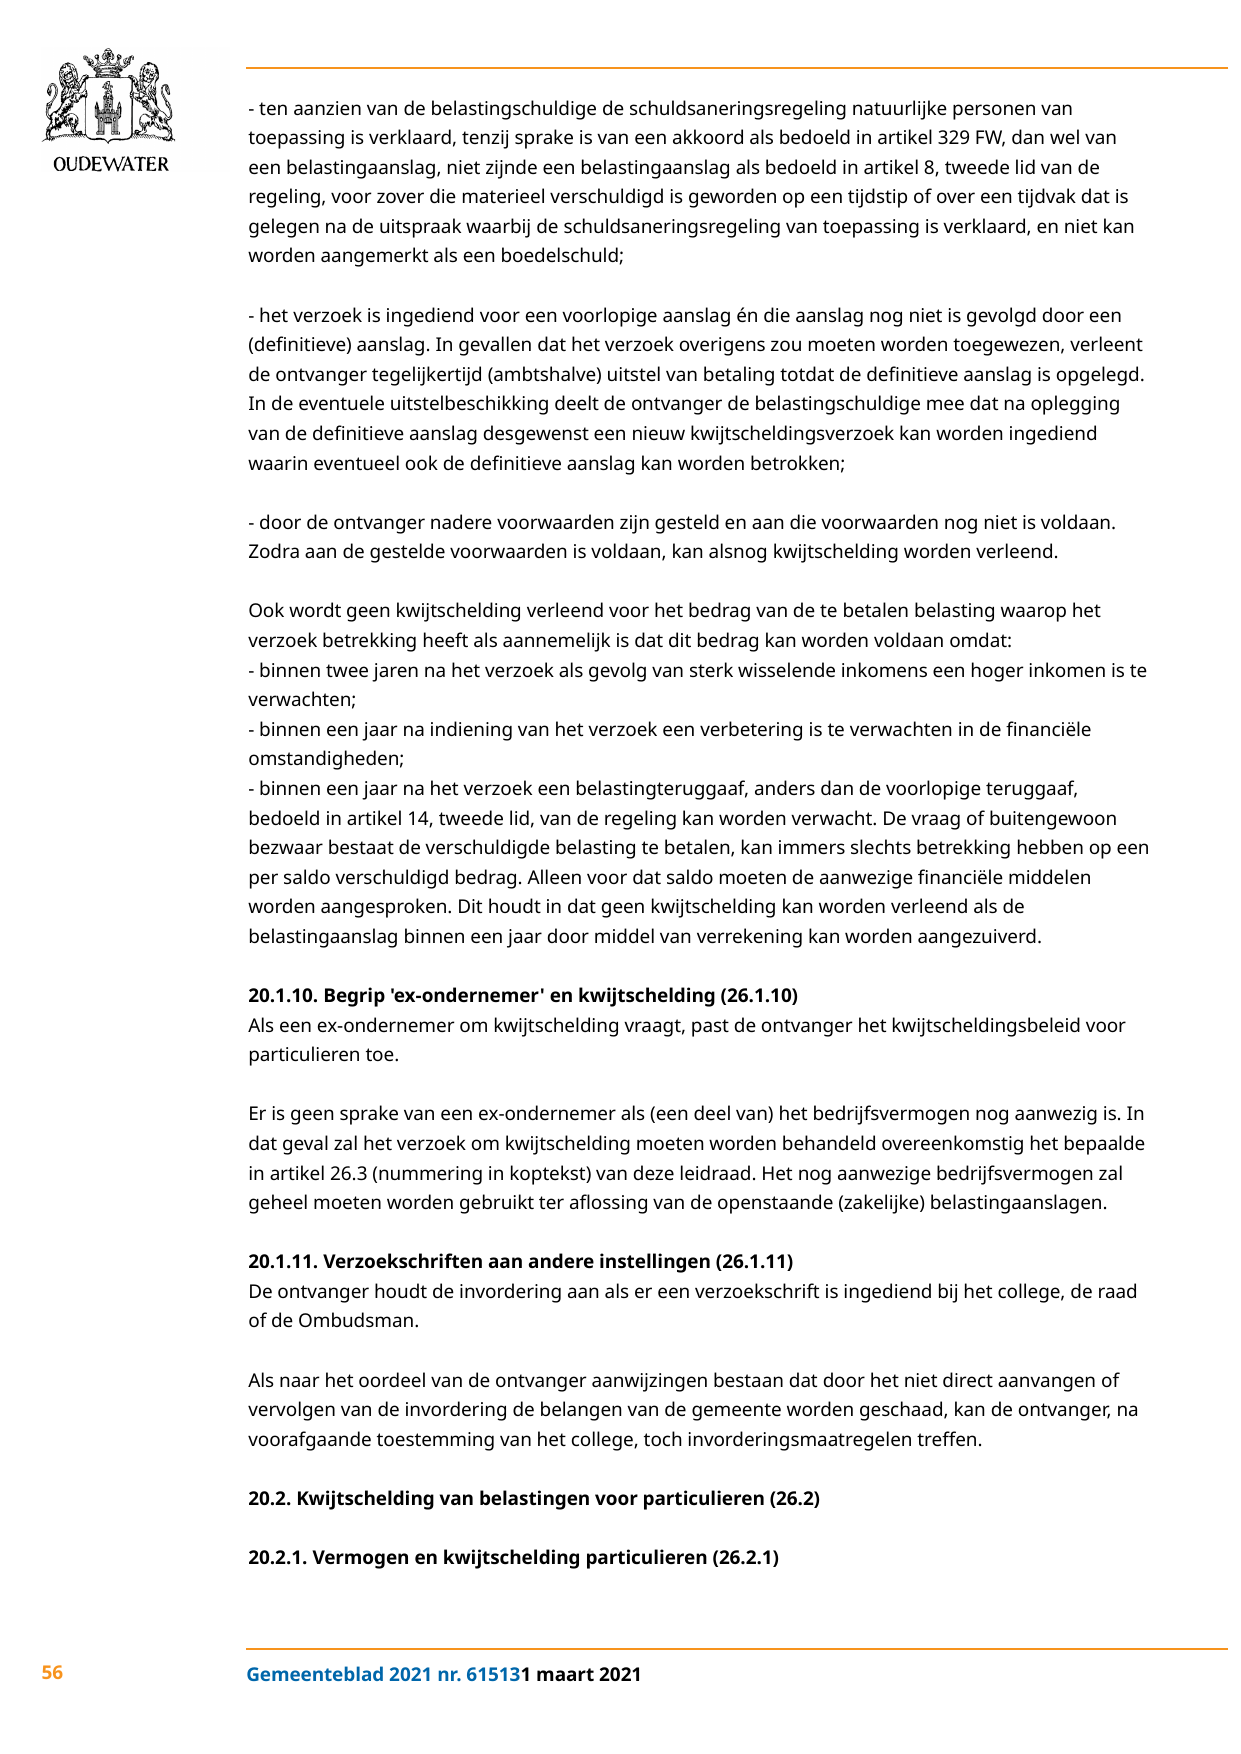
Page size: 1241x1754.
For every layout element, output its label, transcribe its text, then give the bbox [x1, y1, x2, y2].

text 20.2.1. Vermogen en kwijtschelding particulieren (26.2.1) [248, 1544, 1152, 1570]
text Ook wordt geen kwijtschelding verleend voor het bedrag van de te betalen belasting waarop het verzoek betrekking heeft als aannemelijk is dat dit bedrag kan worden voldaan omdat: [248, 598, 1152, 653]
text Als een ex-ondernemer om kwijtschelding vraagt, past de ontvanger het kwijtscheldingsbeleid voor particulieren toe. [248, 1012, 1152, 1067]
text De ontvanger houdt de invordering aan als er een verzoekschrift is ingediend bij het college, de raad of de Ombudsman. [248, 1278, 1152, 1333]
text - het verzoek is ingediend voor een voorlopige aanslag én die aanslag nog niet is gevolgd door een (definitieve) aanslag. In gevallen dat het verzoek overigens zou moeten worden toegewezen, verleent de ontvanger tegelijkertijd (ambtshalve) uitstel van betaling totdat de definitieve aanslag is opgelegd. In de eventuele uitstelbeschikking deelt de ontvanger de belastingschuldige mee dat na oplegging van de definitieve aanslag desgewenst een nieuw kwijtscheldingsverzoek kan worden ingediend waarin eventueel ook de definitieve aanslag kan worden betrokken; [248, 302, 1152, 476]
text Er is geen sprake van een ex-ondernemer als (een deel van) het bedrijfsvermogen nog aanwezig is. In dat geval zal het verzoek om kwijtschelding moeten worden behandeld overeenkomstig het bepaalde in artikel 26.3 (nummering in koptekst) van deze leidraad. Het nog aanwezige bedrijfsvermogen zal geheel moeten worden gebruikt ter aflossing van de openstaande (zakelijke) belastingaanslagen. [248, 1101, 1152, 1215]
text - door de ontvanger nadere voorwaarden zijn gesteld en aan die voorwaarden nog niet is voldaan. Zodra aan de gestelde voorwaarden is voldaan, kan alsnog kwijtschelding worden verleend. [248, 509, 1152, 564]
text - ten aanzien van de belastingschuldige de schuldsaneringsregeling natuurlijke personen van toepassing is verklaard, tenzij sprake is van een akkoord als bedoeld in artikel 329 FW, dan wel van een belastingaanslag, niet zijnde een belastingaanslag als bedoeld in artikel 8, tweede lid van de regeling, voor zover die materieel verschuldigd is geworden op een tijdstip of over een tijdvak dat is gelegen na de uitspraak waarbij de schuldsaneringsregeling van toepassing is verklaard, en niet kan worden aangemerkt als een boedelschuld; [248, 95, 1152, 268]
text 20.1.10. Begrip 'ex-ondernemer' en kwijtschelding (26.1.10) [248, 982, 1152, 1008]
text 20.2. Kwijtschelding van belastingen voor particulieren (26.2) [248, 1485, 1152, 1511]
picture [41, 47, 231, 172]
text Als naar het oordeel van de ontvanger aanwijzingen bestaan dat door het niet direct aanvangen of vervolgen van de invordering de belangen van de gemeente worden geschaad, kan de ontvanger, na voorafgaande toestemming van het college, toch invorderingsmaatregelen treffen. [248, 1367, 1152, 1452]
text - binnen een jaar na indiening van het verzoek een verbetering is te verwachten in de financiële omstandigheden; [248, 716, 1152, 771]
text 20.1.11. Verzoekschriften aan andere instellingen (26.1.11) [248, 1248, 1152, 1274]
text - binnen een jaar na het verzoek een belastingteruggaaf, anders dan de voorlopige teruggaaf, bedoeld in artikel 14, tweede lid, van de regeling kan worden verwacht. De vraag of buitengewoon bezwaar bestaat de verschuldigde belasting te betalen, kan immers slechts betrekking hebben op een per saldo verschuldigd bedrag. Alleen voor dat saldo moeten de aanwezige financiële middelen worden aangesproken. Dit houdt in dat geen kwijtschelding kan worden verleend als de belastingaanslag binnen een jaar door middel van verrekening kan worden aangezuiverd. [248, 775, 1152, 949]
text - binnen twee jaren na het verzoek als gevolg van sterk wisselende inkomens een hoger inkomen is te verwachten; [248, 657, 1152, 712]
